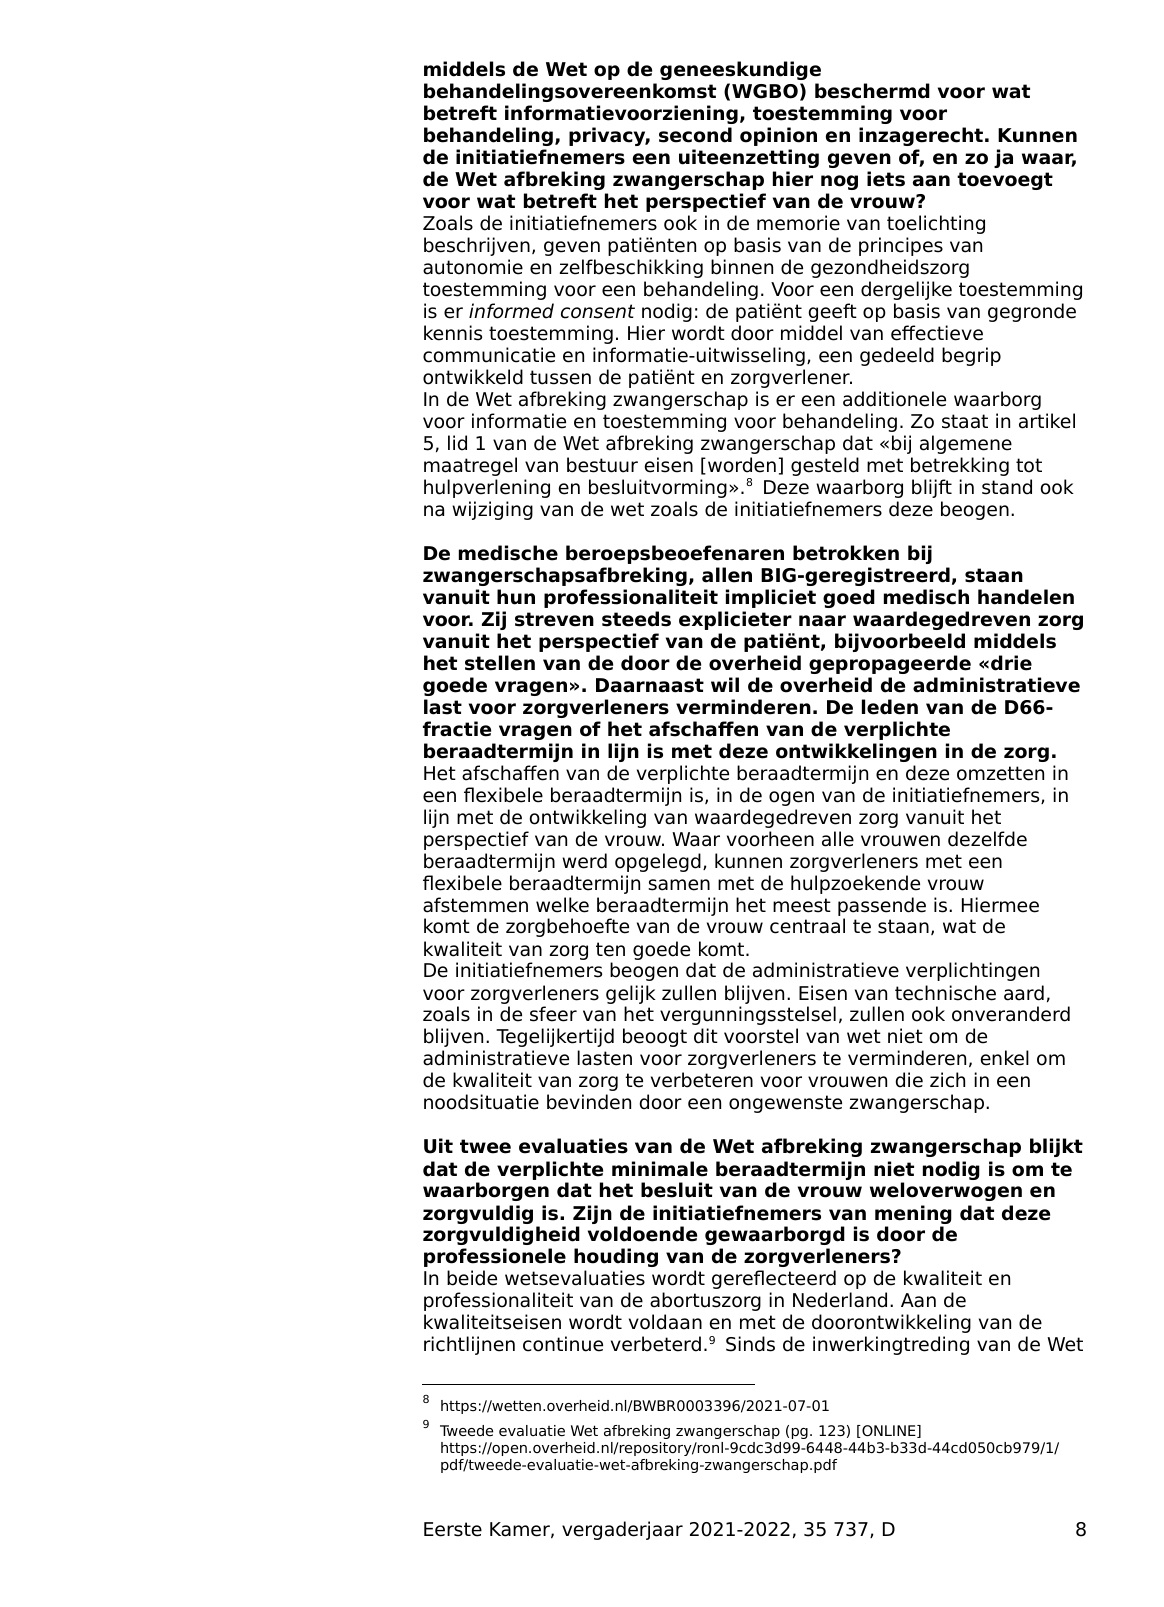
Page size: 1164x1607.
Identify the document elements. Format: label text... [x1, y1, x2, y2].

text Het afschaffen van de verplichte beraadtermijn en deze omzetten in een flexibele beraadtermijn is, in de ogen van de initiatiefnemers, in lijn met de ontwikkeling van waardegedreven zorg vanuit het perspectief van de vrouw. Waar voorheen alle vrouwen dezelfde beraadtermijn werd opgelegd, kunnen zorgverleners met een flexibele beraadtermijn samen met de hulpzoekende vrouw afstemmen welke beraadtermijn het meest passende is. Hiermee komt de zorgbehoefte van de vrouw centraal te staan, wat de kwaliteit van zorg ten goede komt. [422, 763, 1087, 960]
text In beide wetsevaluaties wordt gereflecteerd op de kwaliteit en professionaliteit van de abortuszorg in Nederland. Aan de kwaliteitseisen wordt voldaan en met de doorontwikkeling van de richtlijnen continue verbeterd. Sinds de inwerkingtreding van de Wet [422, 1268, 1087, 1356]
text Zoals de initiatiefnemers ook in de memorie van toelichting beschrijven, geven patiënten op basis van de principes van autonomie en zelfbeschikking binnen de gezondheidszorg toestemming voor een behandeling. Voor een dergelijke toestemming is er informed consent nodig: de patiënt geeft op basis van gegronde kennis toestemming. Hier wordt door middel van effectieve communicatie en informatie-uitwisseling, een gedeeld begrip ontwikkeld tussen de patiënt en zorgverlener. [422, 213, 1087, 389]
text De initiatiefnemers beogen dat de administratieve verplichtingen voor zorgverleners gelijk zullen blijven. Eisen van technische aard, zoals in de sfeer van het vergunningsstelsel, zullen ook onveranderd blijven. Tegelijkertijd beoogt dit voorstel van wet niet om de administratieve lasten voor zorgverleners te verminderen, enkel om de kwaliteit van zorg te verbeteren voor vrouwen die zich in een noodsituatie bevinden door een ongewenste zwangerschap. [422, 960, 1087, 1114]
text Tweede evaluatie Wet afbreking zwangerschap (pg. 123) [ONLINE] https://open.overheid.nl/repository/ronl-9cdc3d99-6448-44b3-b33d-44cd050cb979/1/pdf/tweede-evaluatie-wet-afbreking-zwangerschap.pdf [422, 1418, 1087, 1474]
text Uit twee evaluaties van de Wet afbreking zwangerschap blijkt dat de verplichte minimale beraadtermijn niet nodig is om te waarborgen dat het besluit van de vrouw weloverwogen en zorgvuldig is. Zijn de initiatiefnemers van mening dat deze zorgvuldigheid voldoende gewaarborgd is door de professionele houding van de zorgverleners? [422, 1136, 1087, 1268]
text https://wetten.overheid.nl/BWBR0003396/2021-07-01 [422, 1393, 1087, 1416]
text middels de Wet op de geneeskundige behandelingsovereenkomst (WGBO) beschermd voor wat betreft informatievoorziening, toestemming voor behandeling, privacy, second opinion en inzagerecht. Kunnen de initiatiefnemers een uiteenzetting geven of, en zo ja waar, de Wet afbreking zwangerschap hier nog iets aan toevoegt voor wat betreft het perspectief van de vrouw? [422, 59, 1087, 213]
text De medische beroepsbeoefenaren betrokken bij zwangerschapsafbreking, allen BIG-geregistreerd, staan vanuit hun professionaliteit impliciet goed medisch handelen voor. Zij streven steeds explicieter naar waardegedreven zorg vanuit het perspectief van de patiënt, bijvoorbeeld middels het stellen van de door de overheid gepropageerde «drie goede vragen». Daarnaast wil de overheid de administratieve last voor zorgverleners verminderen. De leden van de D66-fractie vragen of het afschaffen van de verplichte beraadtermijn in lijn is met deze ontwikkelingen in de zorg. [422, 543, 1087, 763]
text In de Wet afbreking zwangerschap is er een additionele waarborg voor informatie en toestemming voor behandeling. Zo staat in artikel 5, lid 1 van de Wet afbreking zwangerschap dat «bij algemene maatregel van bestuur eisen [worden] gesteld met betrekking tot hulpverlening en besluitvorming». Deze waarborg blijft in stand ook na wijziging van de wet zoals de initiatiefnemers deze beogen. [422, 389, 1087, 521]
